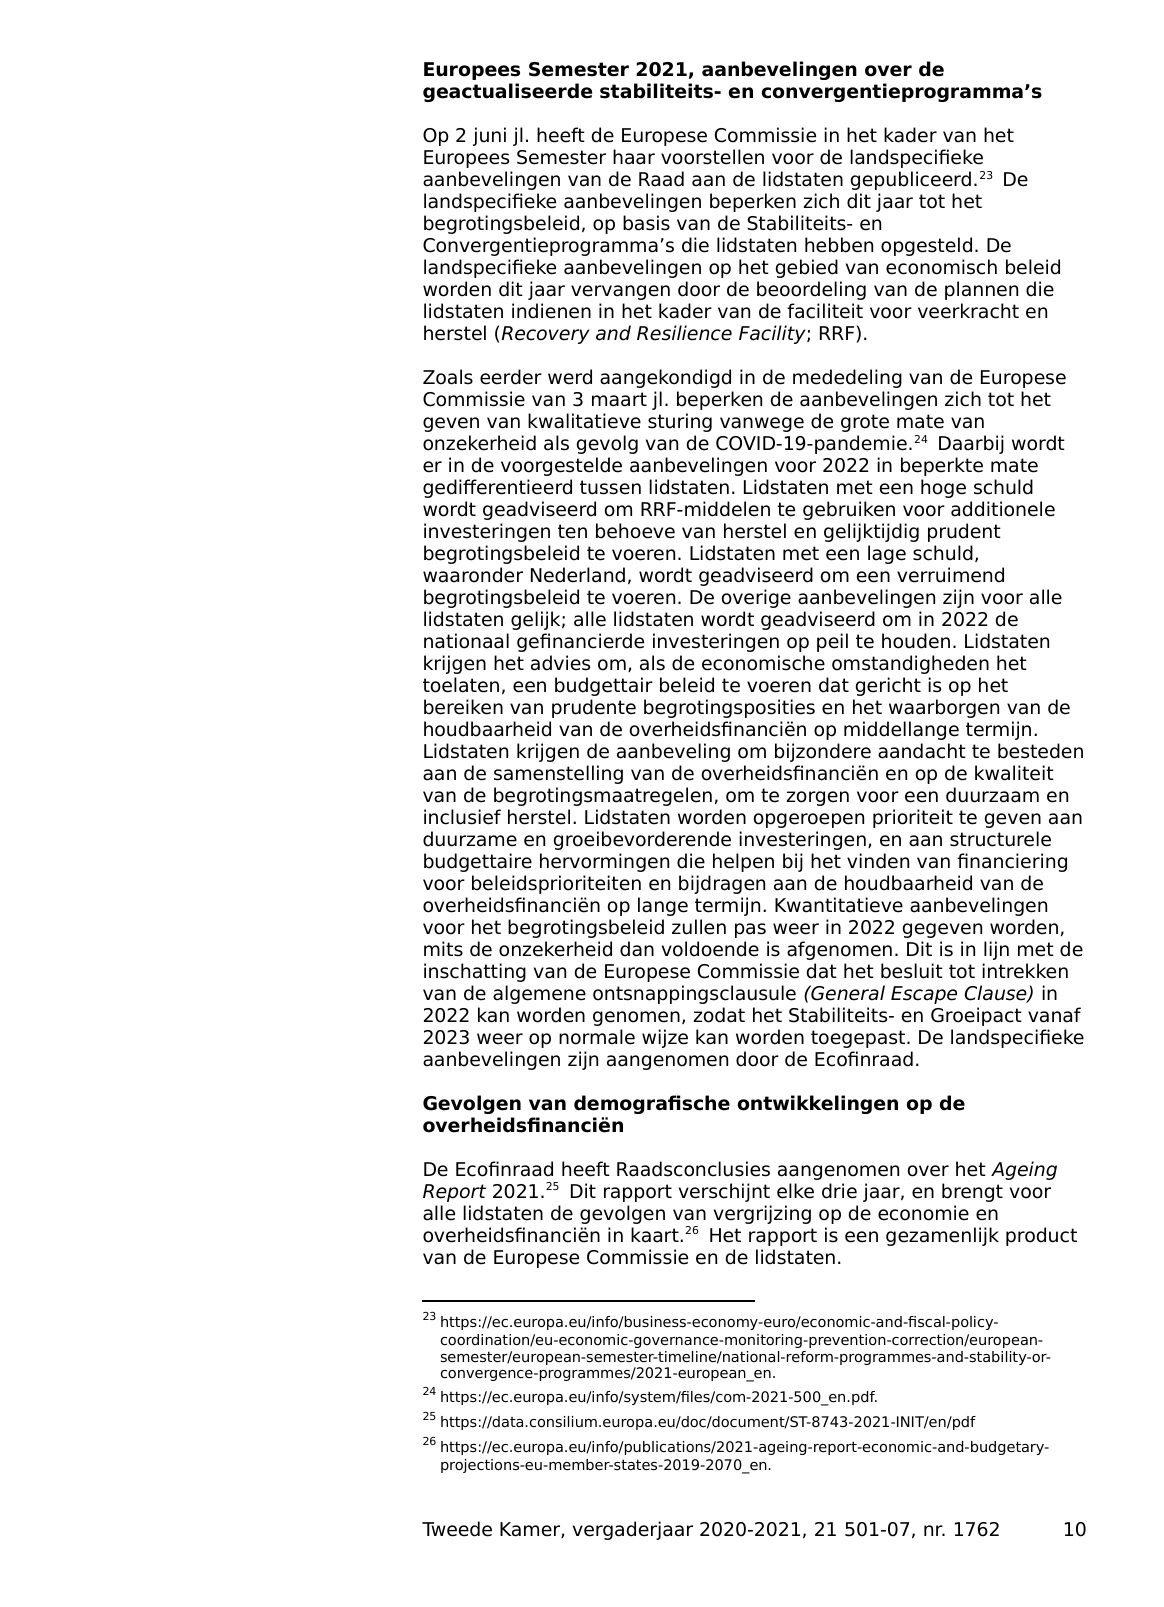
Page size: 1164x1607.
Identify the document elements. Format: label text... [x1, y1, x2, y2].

subtitle Europees Semester 2021, aanbevelingen over de geactualiseerde stabiliteits- en convergentieprogramma’s [422, 59, 1087, 103]
text Zoals eerder werd aangekondigd in de mededeling van de Europese Commissie van 3 maart jl. beperken de aanbevelingen zich tot het geven van kwalitatieve sturing vanwege de grote mate van onzekerheid als gevolg van de COVID-19-pandemie. Daarbij wordt er in de voorgestelde aanbevelingen voor 2022 in beperkte mate gedifferentieerd tussen lidstaten. Lidstaten met een hoge schuld wordt geadviseerd om RRF-middelen te gebruiken voor additionele investeringen ten behoeve van herstel en gelijktijdig prudent begrotingsbeleid te voeren. Lidstaten met een lage schuld, waaronder Nederland, wordt geadviseerd om een verruimend begrotingsbeleid te voeren. De overige aanbevelingen zijn voor alle lidstaten gelijk; alle lidstaten wordt geadviseerd om in 2022 de nationaal gefinancierde investeringen op peil te houden. Lidstaten krijgen het advies om, als de economische omstandigheden het toelaten, een budgettair beleid te voeren dat gericht is op het bereiken van prudente begrotingsposities en het waarborgen van de houdbaarheid van de overheidsfinanciën op middellange termijn. Lidstaten krijgen de aanbeveling om bijzondere aandacht te besteden aan de samenstelling van de overheidsfinanciën en op de kwaliteit van de begrotingsmaatregelen, om te zorgen voor een duurzaam en inclusief herstel. Lidstaten worden opgeroepen prioriteit te geven aan duurzame en groeibevorderende investeringen, en aan structurele budgettaire hervormingen die helpen bij het vinden van financiering voor beleidsprioriteiten en bijdragen aan de houdbaarheid van de overheidsfinanciën op lange termijn. Kwantitatieve aanbevelingen voor het begrotingsbeleid zullen pas weer in 2022 gegeven worden, mits de onzekerheid dan voldoende is afgenomen. Dit is in lijn met de inschatting van de Europese Commissie dat het besluit tot intrekken van de algemene ontsnappingsclausule (General Escape Clause) in 2022 kan worden genomen, zodat het Stabiliteits- en Groeipact vanaf 2023 weer op normale wijze kan worden toegepast. De landspecifieke aanbevelingen zijn aangenomen door de Ecofinraad. [422, 367, 1087, 1071]
text Op 2 juni jl. heeft de Europese Commissie in het kader van het Europees Semester haar voorstellen voor de landspecifieke aanbevelingen van de Raad aan de lidstaten gepubliceerd. De landspecifieke aanbevelingen beperken zich dit jaar tot het begrotingsbeleid, op basis van de Stabiliteits- en Convergentieprogramma’s die lidstaten hebben opgesteld. De landspecifieke aanbevelingen op het gebied van economisch beleid worden dit jaar vervangen door de beoordeling van de plannen die lidstaten indienen in het kader van de faciliteit voor veerkracht en herstel (Recovery and Resilience Facility; RRF). [422, 125, 1087, 345]
text De Ecofinraad heeft Raadsconclusies aangenomen over het Ageing Report 2021. Dit rapport verschijnt elke drie jaar, en brengt voor alle lidstaten de gevolgen van vergrijzing op de economie en overheidsfinanciën in kaart. Het rapport is een gezamenlijk product van de Europese Commissie en de lidstaten. [422, 1159, 1087, 1269]
text https://ec.europa.eu/info/publications/2021-ageing-report-economic-and-budgetary-projections-eu-member-states-2019-2070_en. [422, 1435, 1087, 1474]
text https://ec.europa.eu/info/business-economy-euro/economic-and-fiscal-policy-coordination/eu-economic-governance-monitoring-prevention-correction/european-semester/european-semester-timeline/national-reform-programmes-and-stability-or-convergence-programmes/2021-european_en. [422, 1310, 1087, 1382]
text https://ec.europa.eu/info/system/files/com-2021-500_en.pdf. [422, 1385, 1087, 1407]
subtitle Gevolgen van demografische ontwikkelingen op de overheidsfinanciën [422, 1093, 1087, 1137]
text https://data.consilium.europa.eu/doc/document/ST-8743-2021-INIT/en/pdf [422, 1410, 1087, 1432]
